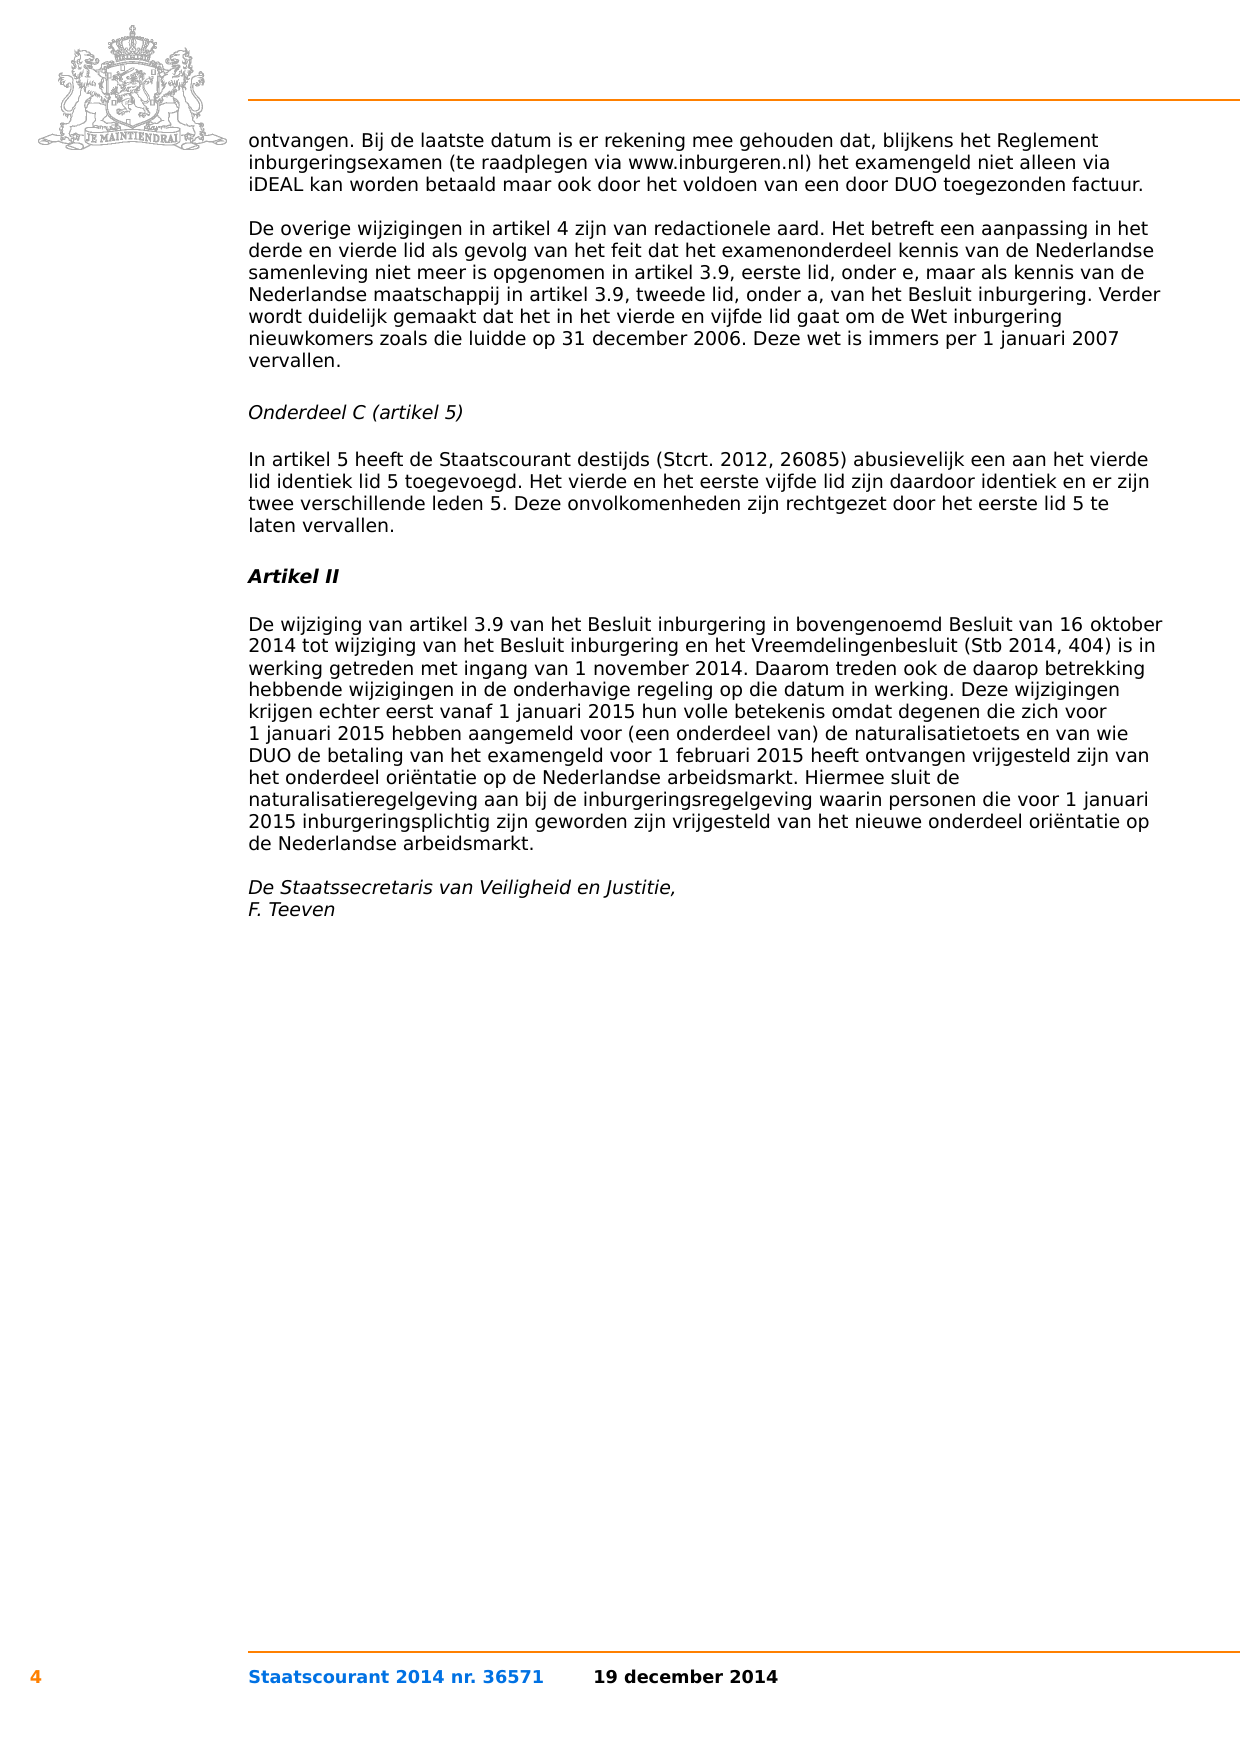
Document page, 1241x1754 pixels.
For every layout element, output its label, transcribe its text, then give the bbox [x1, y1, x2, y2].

subtitle Onderdeel C (artikel 5) [248, 402, 1163, 423]
text De wijziging van artikel 3.9 van het Besluit inburgering in bovengenoemd Besluit van 16 oktober 2014 tot wijziging van het Besluit inburgering en het Vreemdelingenbesluit (Stb 2014, 404) is in werking getreden met ingang van 1 november 2014. Daarom treden ook de daarop betrekking hebbende wijzigingen in de onderhavige regeling op die datum in werking. Deze wijzigingen krijgen echter eerst vanaf 1 januari 2015 hun volle betekenis omdat degenen die zich voor 1 januari 2015 hebben aangemeld voor (een onderdeel van) de naturalisatietoets en van wie DUO de betaling van het examengeld voor 1 februari 2015 heeft ontvangen vrijgesteld zijn van het onderdeel oriëntatie op de Nederlandse arbeidsmarkt. Hiermee sluit de naturalisatieregelgeving aan bij de inburgeringsregelgeving waarin personen die voor 1 januari 2015 inburgeringsplichtig zijn geworden zijn vrijgesteld van het nieuwe onderdeel oriëntatie op de Nederlandse arbeidsmarkt. [248, 613, 1163, 855]
text De Staatssecretaris van Veiligheid en Justitie, F. Teeven [248, 877, 1163, 921]
text ontvangen. Bij de laatste datum is er rekening mee gehouden dat, blijkens het Reglement inburgeringsexamen (te raadplegen via www.inburgeren.nl) het examengeld niet alleen via iDEAL kan worden betaald maar ook door het voldoen van een door DUO toegezonden factuur. [248, 130, 1163, 196]
text De overige wijzigingen in artikel 4 zijn van redactionele aard. Het betreft een aanpassing in het derde en vierde lid als gevolg van het feit dat het examenonderdeel kennis van de Nederlandse samenleving niet meer is opgenomen in artikel 3.9, eerste lid, onder e, maar als kennis van de Nederlandse maatschappij in artikel 3.9, tweede lid, onder a, van het Besluit inburgering. Verder wordt duidelijk gemaakt dat het in het vierde en vijfde lid gaat om de Wet inburgering nieuwkomers zoals die luidde op 31 december 2006. Deze wet is immers per 1 januari 2007 vervallen. [248, 218, 1163, 372]
subtitle Artikel II [248, 566, 1163, 588]
picture [38, 25, 227, 150]
text In artikel 5 heeft de Staatscourant destijds (Stcrt. 2012, 26085) abusievelijk een aan het vierde lid identiek lid 5 toegevoegd. Het vierde en het eerste vijfde lid zijn daardoor identiek en er zijn twee verschillende leden 5. Deze onvolkomenheden zijn rechtgezet door het eerste lid 5 te laten vervallen. [248, 448, 1163, 536]
